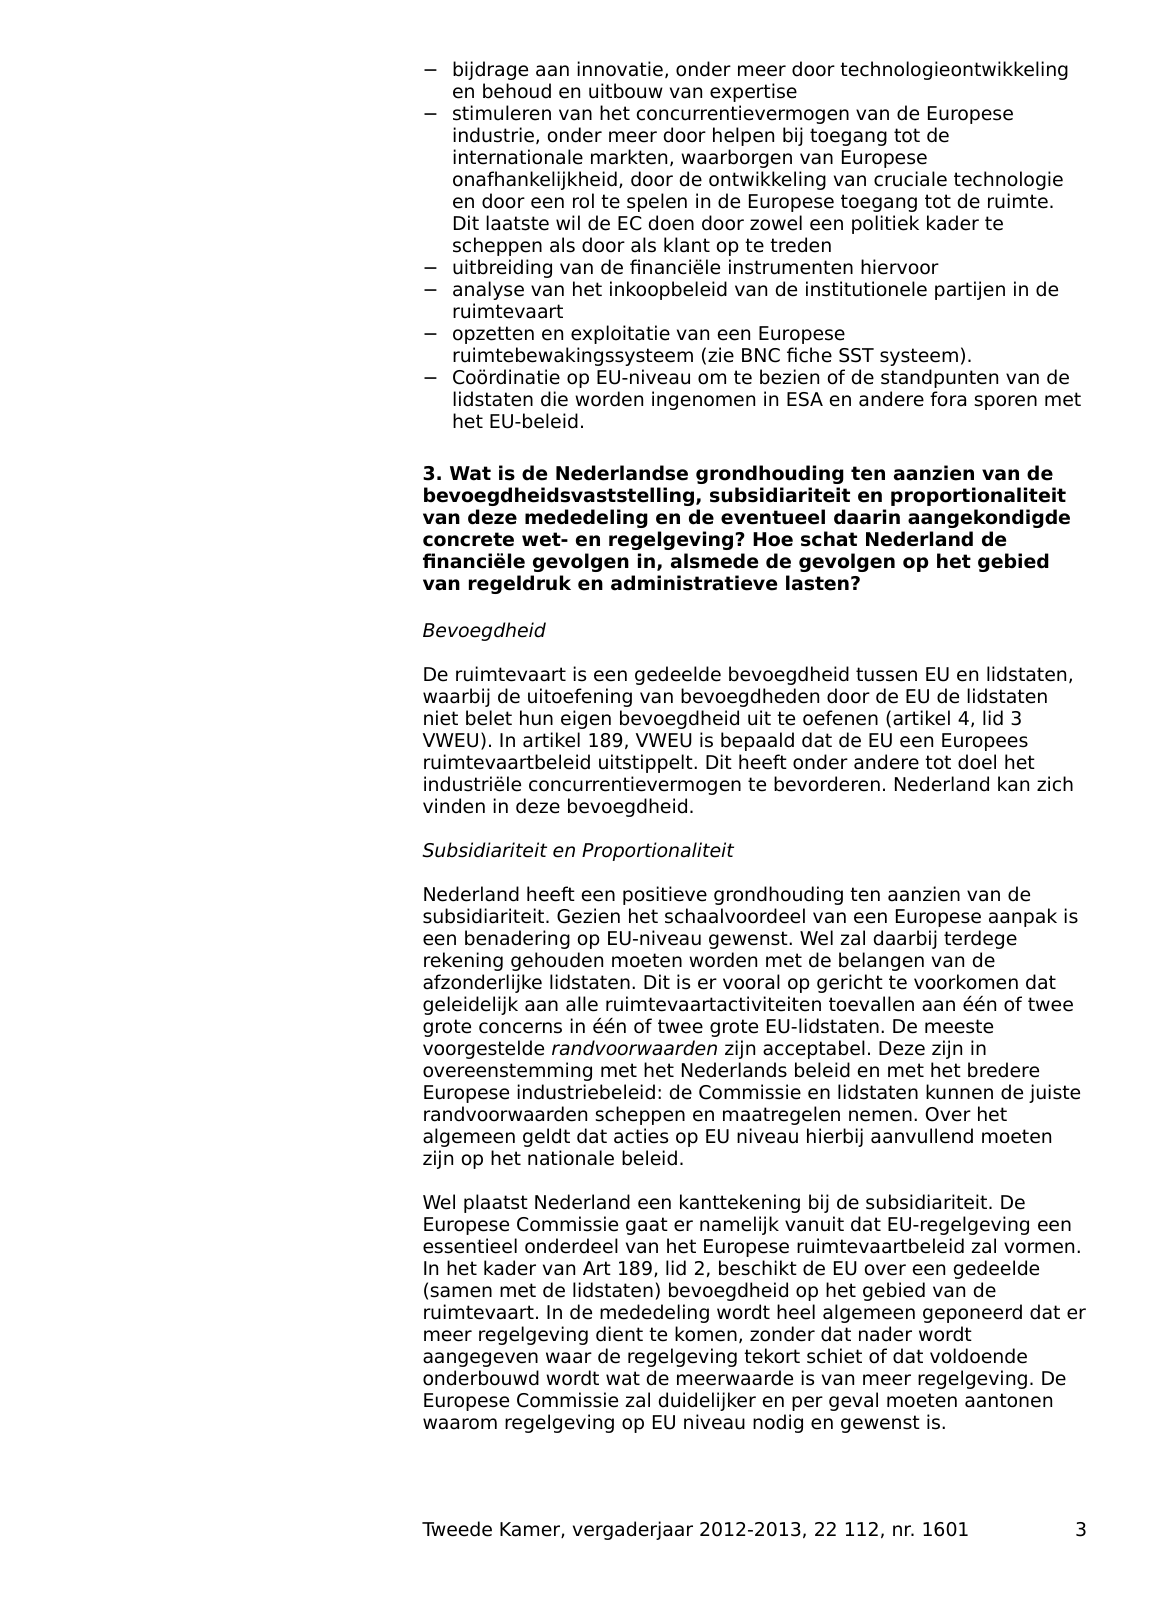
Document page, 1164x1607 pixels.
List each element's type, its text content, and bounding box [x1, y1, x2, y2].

text − opzetten en exploitatie van een Europese ruimtebewakingssysteem (zie BNC fiche SST systeem). [422, 323, 1087, 367]
text De ruimtevaart is een gedeelde bevoegdheid tussen EU en lidstaten, waarbij de uitoefening van bevoegdheden door de EU de lidstaten niet belet hun eigen bevoegdheid uit te oefenen (artikel 4, lid 3 VWEU). In artikel 189, VWEU is bepaald dat de EU een Europees ruimtevaartbeleid uitstippelt. Dit heeft onder andere tot doel het industriële concurrentievermogen te bevorderen. Nederland kan zich vinden in deze bevoegdheid. [422, 664, 1087, 818]
subtitle Subsidiariteit en Proportionaliteit [422, 840, 1087, 862]
text − stimuleren van het concurrentievermogen van de Europese industrie, onder meer door helpen bij toegang tot de internationale markten, waarborgen van Europese onafhankelijkheid, door de ontwikkeling van cruciale technologie en door een rol te spelen in de Europese toegang tot de ruimte. Dit laatste wil de EC doen door zowel een politiek kader te scheppen als door als klant op te treden [422, 103, 1087, 257]
subtitle Bevoegdheid [422, 619, 1087, 642]
text Nederland heeft een positieve grondhouding ten aanzien van de subsidiariteit. Gezien het schaalvoordeel van een Europese aanpak is een benadering op EU-niveau gewenst. Wel zal daarbij terdege rekening gehouden moeten worden met de belangen van de afzonderlijke lidstaten. Dit is er vooral op gericht te voorkomen dat geleidelijk aan alle ruimtevaartactiviteiten toevallen aan één of twee grote concerns in één of twee grote EU-lidstaten. De meeste voorgestelde randvoorwaarden zijn acceptabel. Deze zijn in overeenstemming met het Nederlands beleid en met het bredere Europese industriebeleid: de Commissie en lidstaten kunnen de juiste randvoorwaarden scheppen en maatregelen nemen. Over het algemeen geldt dat acties op EU niveau hierbij aanvullend moeten zijn op het nationale beleid. [422, 884, 1087, 1170]
text − Coördinatie op EU-niveau om te bezien of de standpunten van de lidstaten die worden ingenomen in ESA en andere fora sporen met het EU-beleid. [422, 367, 1087, 433]
text Wel plaatst Nederland een kanttekening bij de subsidiariteit. De Europese Commissie gaat er namelijk vanuit dat EU-regelgeving een essentieel onderdeel van het Europese ruimtevaartbeleid zal vormen. In het kader van Art 189, lid 2, beschikt de EU over een gedeelde (samen met de lidstaten) bevoegdheid op het gebied van de ruimtevaart. In de mededeling wordt heel algemeen geponeerd dat er meer regelgeving dient te komen, zonder dat nader wordt aangegeven waar de regelgeving tekort schiet of dat voldoende onderbouwd wordt wat de meerwaarde is van meer regelgeving. De Europese Commissie zal duidelijker en per geval moeten aantonen waarom regelgeving op EU niveau nodig en gewenst is. [422, 1192, 1087, 1434]
text − bijdrage aan innovatie, onder meer door technologieontwikkeling en behoud en uitbouw van expertise [422, 59, 1087, 103]
text − uitbreiding van de financiële instrumenten hiervoor [422, 257, 1087, 279]
subtitle 3. Wat is de Nederlandse grondhouding ten aanzien van de bevoegdheidsvaststelling, subsidiariteit en proportionaliteit van deze mededeling en de eventueel daarin aangekondigde concrete wet- en regelgeving? Hoe schat Nederland de financiële gevolgen in, alsmede de gevolgen op het gebied van regeldruk en administratieve lasten? [422, 463, 1087, 594]
text − analyse van het inkoopbeleid van de institutionele partijen in de ruimtevaart [422, 279, 1087, 323]
